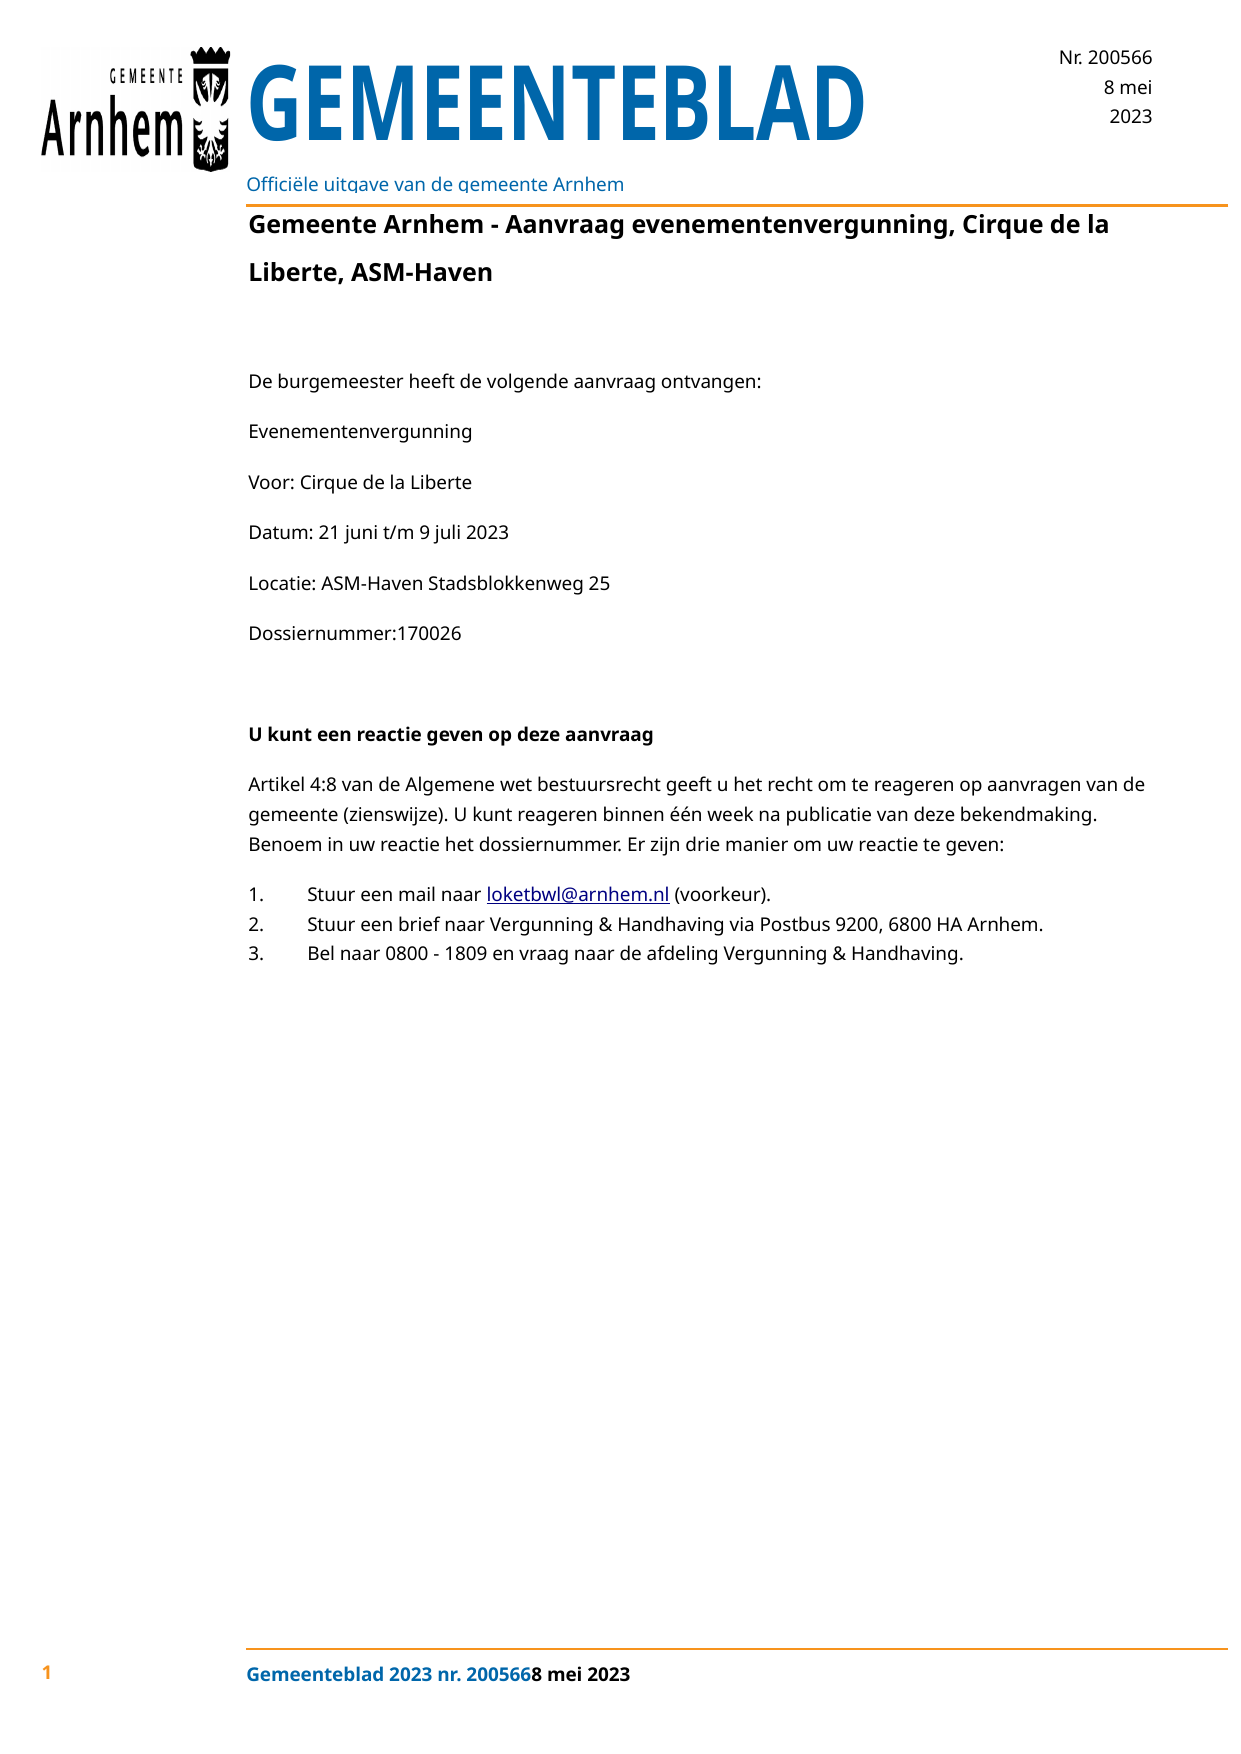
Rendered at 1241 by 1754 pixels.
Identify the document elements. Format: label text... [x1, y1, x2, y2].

list Stuur een brief naar Vergunning & Handhaving via Postbus 9200, 6800 HA Arnhem. [248, 911, 1152, 937]
list Bel naar 0800 - 1809 en vraag naar de afdeling Vergunning & Handhaving. [248, 940, 1152, 966]
text Voor: Cirque de la Liberte [248, 469, 1152, 495]
text Artikel 4:8 van de Algemene wet bestuursrecht geeft u het recht om te reageren op aanvragen van de gemeente (zienswijze). U kunt reageren binnen één week na publicatie van deze bekendmaking. Benoem in uw reactie het dossiernummer. Er zijn drie manier om uw reactie te geven: [248, 772, 1152, 857]
text Gemeente Arnhem - Aanvraag evenementenvergunning, Cirque de la Liberte, ASM-Haven [248, 207, 1152, 288]
text Dossiernummer:170026 [248, 620, 1152, 646]
text Evenementenvergunning [248, 419, 1152, 444]
text Locatie: ASM-Haven Stadsblokkenweg 25 [248, 570, 1152, 596]
text De burgemeester heeft de volgende aanvraag ontvangen: [248, 368, 1152, 394]
list Stuur een mail naar loketbwl@arnhem.nl (voorkeur). [248, 881, 1152, 907]
text Datum: 21 juni t/m 9 juli 2023 [248, 519, 1152, 545]
text U kunt een reactie geven op deze aanvraag [248, 721, 1152, 747]
picture [41, 47, 231, 172]
